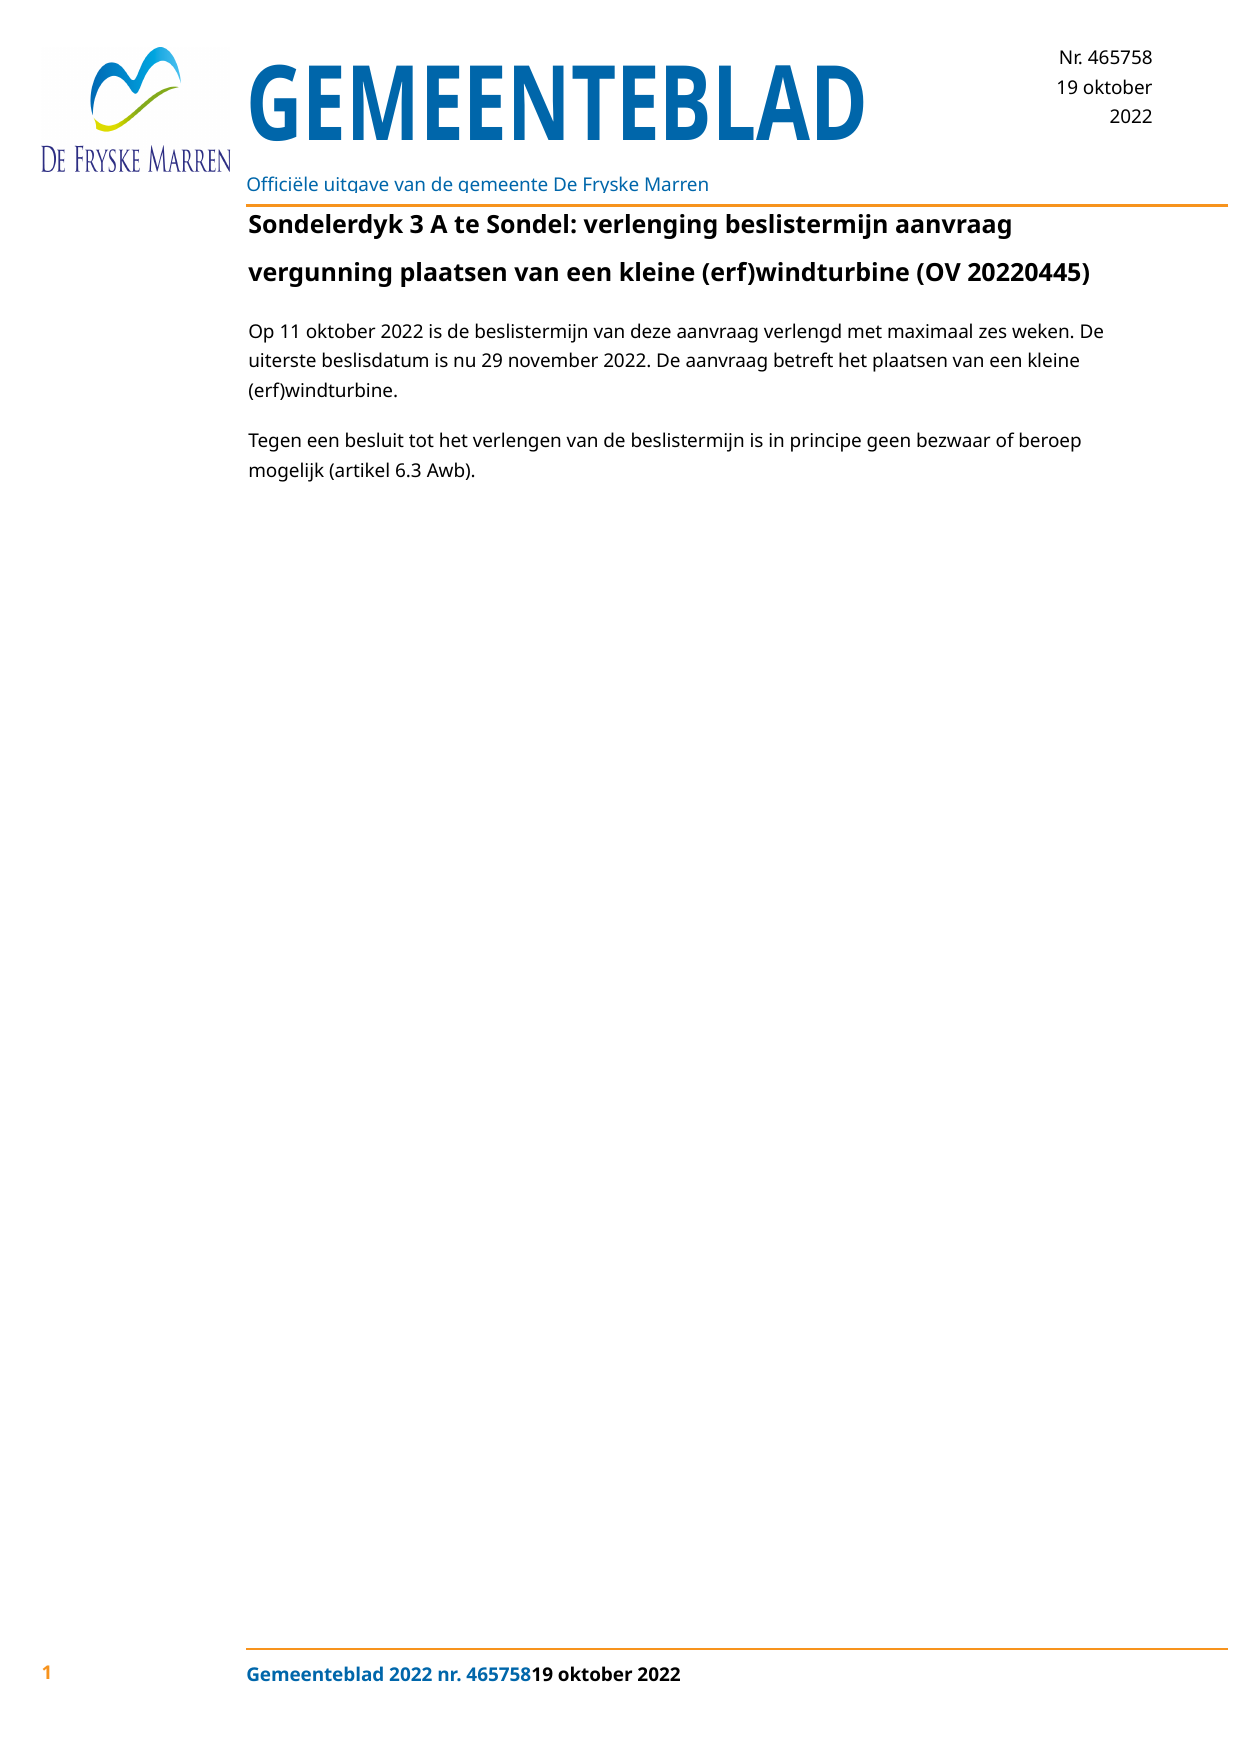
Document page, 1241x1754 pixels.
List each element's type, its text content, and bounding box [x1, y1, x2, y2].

text Sondelerdyk 3 A te Sondel: verlenging beslistermijn aanvraag vergunning plaatsen van een kleine (erf)windturbine (OV 20220445) [248, 207, 1152, 288]
picture [41, 47, 231, 172]
text Tegen een besluit tot het verlengen van de beslistermijn is in principe geen bezwaar of beroep mogelijk (artikel 6.3 Awb). [248, 427, 1152, 483]
text Op 11 oktober 2022 is de beslistermijn van deze aanvraag verlengd met maximaal zes weken. De uiterste beslisdatum is nu 29 november 2022. De aanvraag betreft het plaatsen van een kleine (erf)windturbine. [248, 318, 1152, 403]
